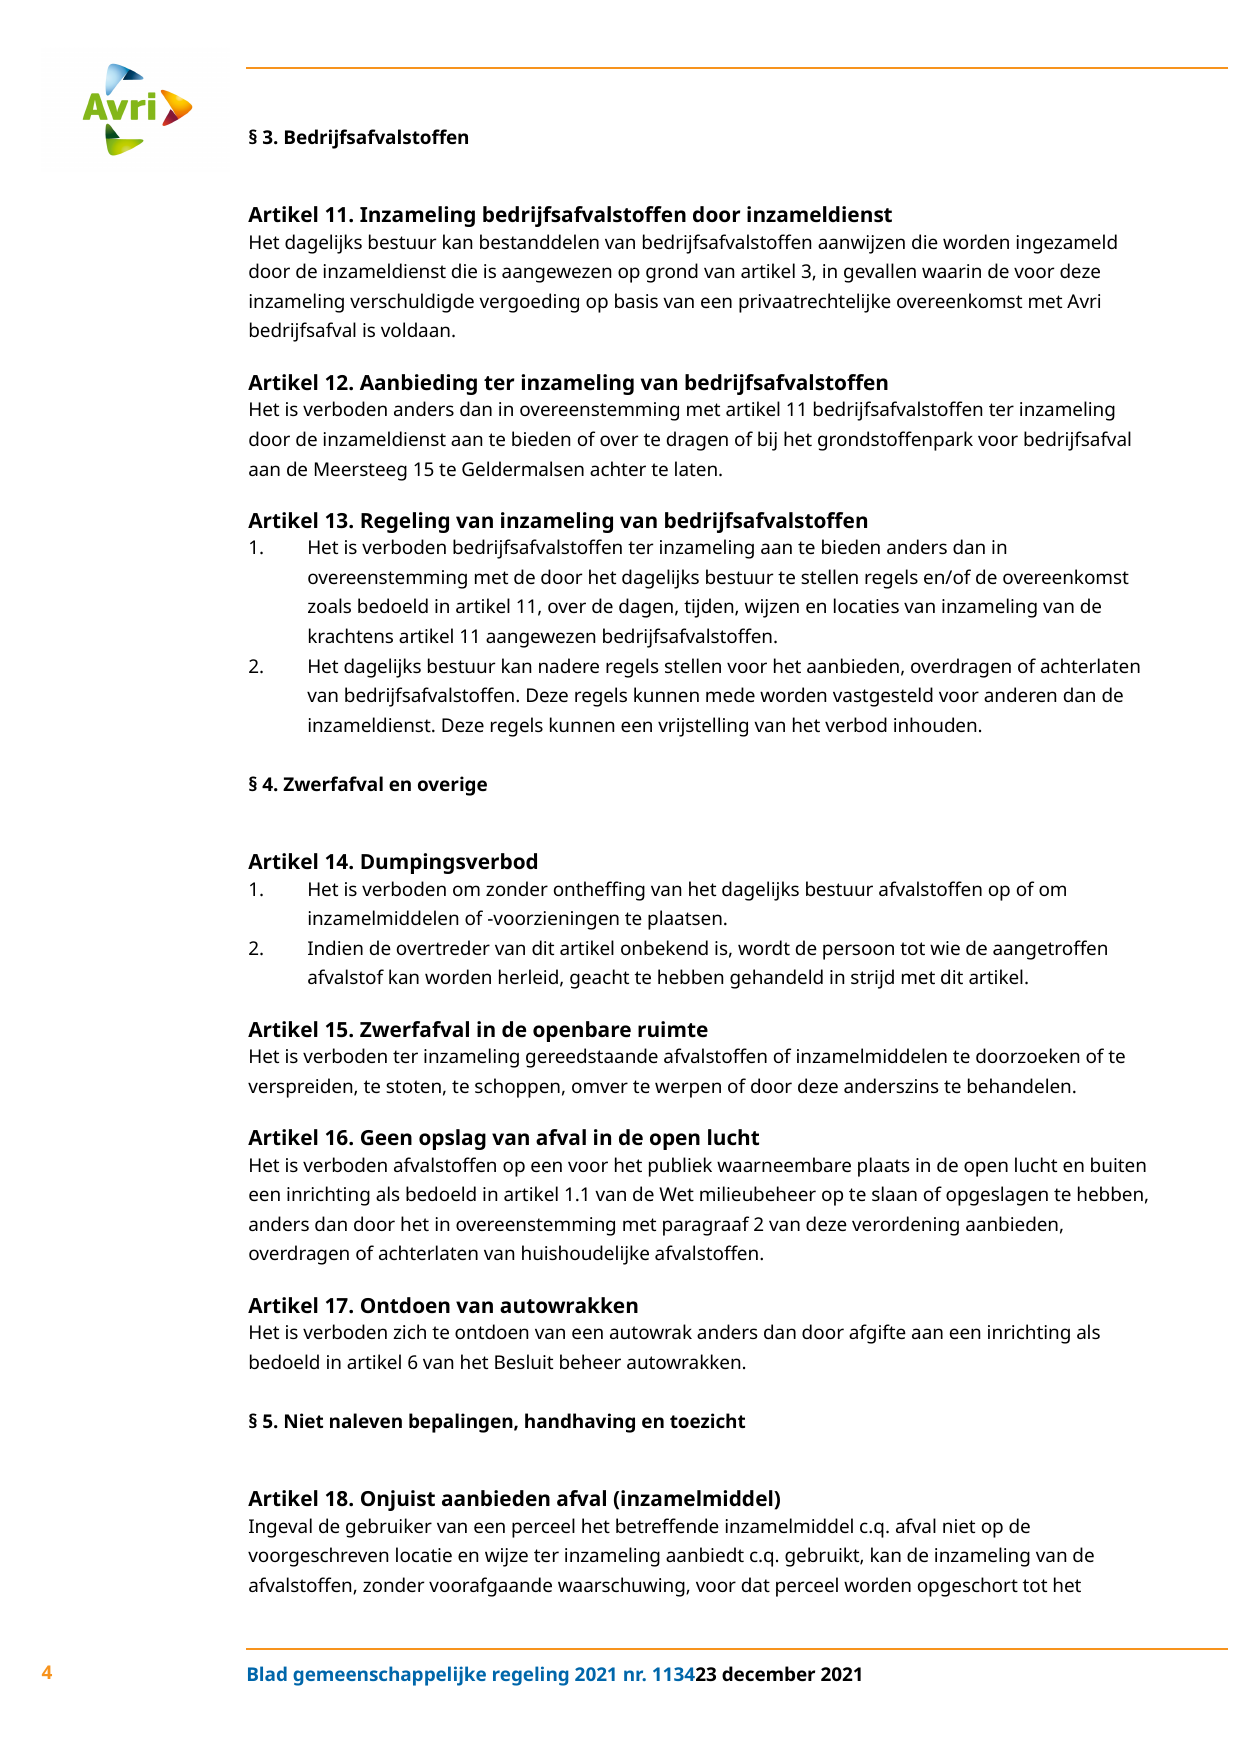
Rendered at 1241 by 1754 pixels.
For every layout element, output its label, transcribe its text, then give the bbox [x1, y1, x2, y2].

text Het is verboden anders dan in overeenstemming met artikel 11 bedrijfsafvalstoffen ter inzameling door de inzameldienst aan te bieden of over te dragen of bij het grondstoffenpark voor bedrijfsafval aan de Meersteeg 15 te Geldermalsen achter te laten. [248, 397, 1152, 481]
text Het is verboden zich te ontdoen van een autowrak anders dan door afgifte aan een inrichting als bedoeld in artikel 6 van het Besluit beheer autowrakken. [248, 1319, 1152, 1375]
list Indien de overtreder van dit artikel onbekend is, wordt de persoon tot wie de aangetroffen afvalstof kan worden herleid, geacht te hebben gehandeld in strijd met dit artikel. [248, 935, 1152, 990]
list Het is verboden om zonder ontheffing van het dagelijks bestuur afvalstoffen op of om inzamelmiddelen of -voorzieningen te plaatsen. [248, 876, 1152, 931]
text § 3. Bedrijfsafvalstoffen [248, 124, 1152, 150]
list Het dagelijks bestuur kan nadere regels stellen voor het aanbieden, overdragen of achterlaten van bedrijfsafvalstoffen. Deze regels kunnen mede worden vastgesteld voor anderen dan de inzameldienst. Deze regels kunnen een vrijstelling van het verbod inhouden. [248, 653, 1152, 738]
text Artikel 13. Regeling van inzameling van bedrijfsafvalstoffen [248, 506, 1152, 534]
text Artikel 15. Zwerfafval in de openbare ruimte [248, 1015, 1152, 1043]
text Artikel 14. Dumpingsverbod [248, 847, 1152, 876]
text Artikel 16. Geen opslag van afval in de open lucht [248, 1123, 1152, 1152]
text Het is verboden ter inzameling gereedstaande afvalstoffen of inzamelmiddelen te doorzoeken of te verspreiden, te stoten, te schoppen, omver te werpen of door deze anderszins te behandelen. [248, 1043, 1152, 1099]
text Artikel 18. Onjuist aanbieden afval (inzamelmiddel) [248, 1484, 1152, 1513]
text Artikel 12. Aanbieding ter inzameling van bedrijfsafvalstoffen [248, 368, 1152, 397]
text § 4. Zwerfafval en overige [248, 771, 1152, 797]
list Het is verboden bedrijfsafvalstoffen ter inzameling aan te bieden anders dan in overeenstemming met de door het dagelijks bestuur te stellen regels en/of de overeenkomst zoals bedoeld in artikel 11, over de dagen, tijden, wijzen en locaties van inzameling van de krachtens artikel 11 aangewezen bedrijfsafvalstoffen. [248, 534, 1152, 649]
text Artikel 11. Inzameling bedrijfsafvalstoffen door inzameldienst [248, 201, 1152, 229]
text Het is verboden afvalstoffen op een voor het publiek waarneembare plaats in de open lucht en buiten een inrichting als bedoeld in artikel 1.1 van de Wet milieubeheer op te slaan of opgeslagen te hebben, anders dan door het in overeenstemming met paragraaf 2 van deze verordening aanbieden, overdragen of achterlaten van huishoudelijke afvalstoffen. [248, 1152, 1152, 1266]
text Artikel 17. Ontdoen van autowrakken [248, 1291, 1152, 1319]
text Het dagelijks bestuur kan bestanddelen van bedrijfsafvalstoffen aanwijzen die worden ingezameld door de inzameldienst die is aangewezen op grond van artikel 3, in gevallen waarin de voor deze inzameling verschuldigde vergoeding op basis van een privaatrechtelijke overeenkomst met Avri bedrijfsafval is voldaan. [248, 229, 1152, 343]
picture [41, 47, 231, 172]
text § 5. Niet naleven bepalingen, handhaving en toezicht [248, 1408, 1152, 1434]
text Ingeval de gebruiker van een perceel het betreffende inzamelmiddel c.q. afval niet op de voorgeschreven locatie en wijze ter inzameling aanbiedt c.q. gebruikt, kan de inzameling van de afvalstoffen, zonder voorafgaande waarschuwing, voor dat perceel worden opgeschort tot het [248, 1513, 1152, 1598]
